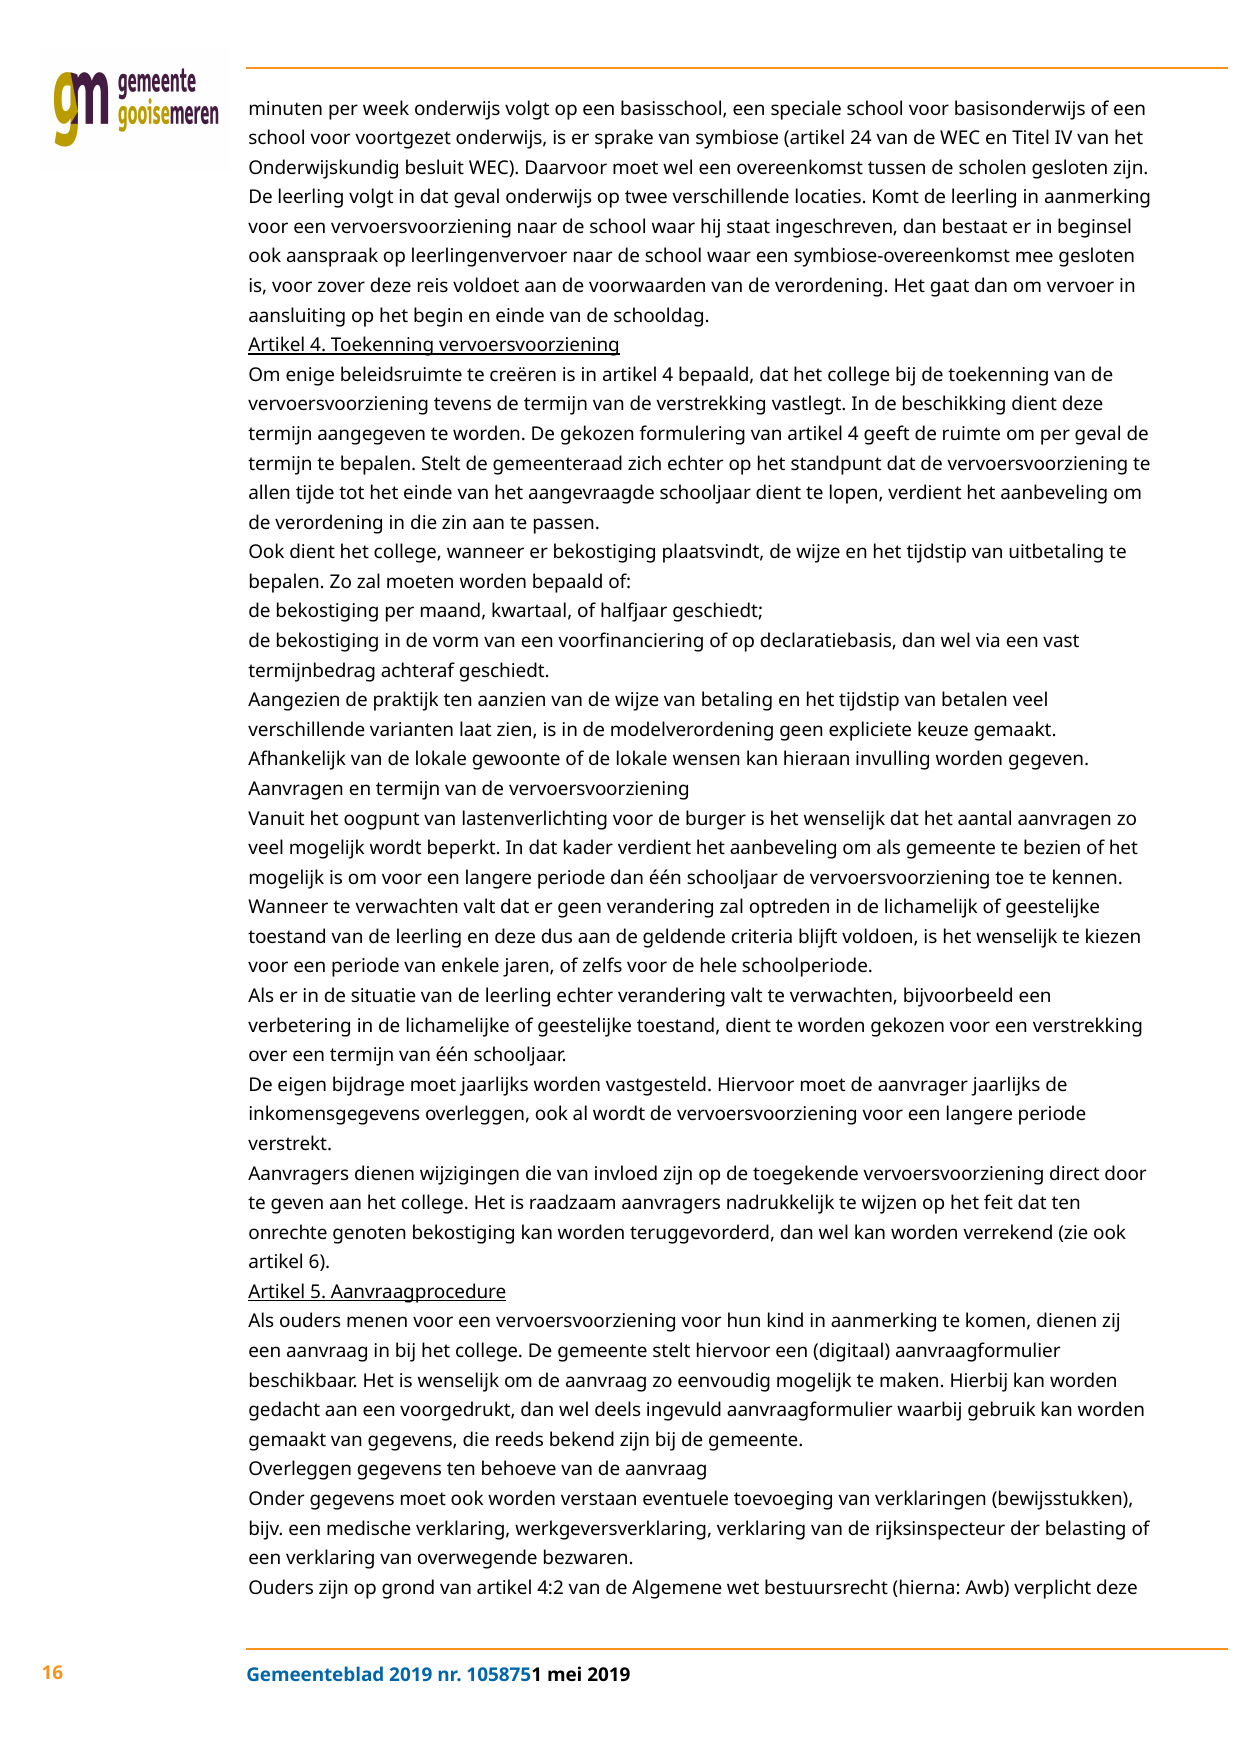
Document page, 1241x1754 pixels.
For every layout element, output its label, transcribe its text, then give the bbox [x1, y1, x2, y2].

text de bekostiging per maand, kwartaal, of halfjaar geschiedt; [248, 598, 1152, 623]
text Ook dient het college, wanneer er bekostiging plaatsvindt, de wijze en het tijdstip van uitbetaling te bepalen. Zo zal moeten worden bepaald of: [248, 538, 1152, 594]
text Onder gegevens moet ook worden verstaan eventuele toevoeging van verklaringen (bewijsstukken), bijv. een medische verklaring, werkgeversverklaring, verklaring van de rijksinspecteur der belasting of een verklaring van overwegende bezwaren. [248, 1485, 1152, 1570]
text Aangezien de praktijk ten aanzien van de wijze van betaling en het tijdstip van betalen veel verschillende varianten laat zien, is in de modelverordening geen expliciete keuze gemaakt. Afhankelijk van de lokale gewoonte of de lokale wensen kan hieraan invulling worden gegeven. [248, 686, 1152, 771]
picture [41, 47, 231, 172]
text Wanneer te verwachten valt dat er geen verandering zal optreden in de lichamelijk of geestelijke toestand van de leerling en deze dus aan de geldende criteria blijft voldoen, is het wenselijk te kiezen voor een periode van enkele jaren, of zelfs voor de hele schoolperiode. [248, 893, 1152, 978]
text Als er in de situatie van de leerling echter verandering valt te verwachten, bijvoorbeeld een verbetering in de lichamelijke of geestelijke toestand, dient te worden gekozen voor een verstrekking over een termijn van één schooljaar. [248, 982, 1152, 1067]
text Aanvragers dienen wijzigingen die van invloed zijn op de toegekende vervoersvoorziening direct door te geven aan het college. Het is raadzaam aanvragers nadrukkelijk te wijzen op het feit dat ten onrechte genoten bekostiging kan worden teruggevorderd, dan wel kan worden verrekend (zie ook artikel 6). [248, 1160, 1152, 1274]
text Artikel 4. Toekenning vervoersvoorziening [248, 331, 1152, 357]
text de bekostiging in de vorm van een voorfinanciering of op declaratiebasis, dan wel via een vast termijnbedrag achteraf geschiedt. [248, 627, 1152, 683]
text minuten per week onderwijs volgt op een basisschool, een speciale school voor basisonderwijs of een school voor voortgezet onderwijs, is er sprake van symbiose (artikel 24 van de WEC en Titel IV van het Onderwijskundig besluit WEC). Daarvoor moet wel een overeenkomst tussen de scholen gesloten zijn. De leerling volgt in dat geval onderwijs op twee verschillende locaties. Komt de leerling in aanmerking voor een vervoersvoorziening naar de school waar hij staat ingeschreven, dan bestaat er in beginsel ook aanspraak op leerlingenvervoer naar de school waar een symbiose-overeenkomst mee gesloten is, voor zover deze reis voldoet aan de voorwaarden van de verordening. Het gaat dan om vervoer in aansluiting op het begin en einde van de schooldag. [248, 95, 1152, 328]
text Ouders zijn op grond van artikel 4:2 van de Algemene wet bestuursrecht (hierna: Awb) verplicht deze [248, 1574, 1152, 1600]
text Als ouders menen voor een vervoersvoorziening voor hun kind in aanmerking te komen, dienen zij een aanvraag in bij het college. De gemeente stelt hiervoor een (digitaal) aanvraagformulier beschikbaar. Het is wenselijk om de aanvraag zo eenvoudig mogelijk te maken. Hierbij kan worden gedacht aan een voorgedrukt, dan wel deels ingevuld aanvraagformulier waarbij gebruik kan worden gemaakt van gegevens, die reeds bekend zijn bij de gemeente. [248, 1308, 1152, 1452]
text Aanvragen en termijn van de vervoersvoorziening [248, 775, 1152, 801]
text Vanuit het oogpunt van lastenverlichting voor de burger is het wenselijk dat het aantal aanvragen zo veel mogelijk wordt beperkt. In dat kader verdient het aanbeveling om als gemeente te bezien of het mogelijk is om voor een langere periode dan één schooljaar de vervoersvoorziening toe te kennen. [248, 805, 1152, 890]
text Om enige beleidsruimte te creëren is in artikel 4 bepaald, dat het college bij de toekenning van de vervoersvoorziening tevens de termijn van de verstrekking vastlegt. In de beschikking dient deze termijn aangegeven te worden. De gekozen formulering van artikel 4 geeft de ruimte om per geval de termijn te bepalen. Stelt de gemeenteraad zich echter op het standpunt dat de vervoersvoorziening te allen tijde tot het einde van het aangevraagde schooljaar dient te lopen, verdient het aanbeveling om de verordening in die zin aan te passen. [248, 361, 1152, 535]
text De eigen bijdrage moet jaarlijks worden vastgesteld. Hiervoor moet de aanvrager jaarlijks de inkomensgegevens overleggen, ook al wordt de vervoersvoorziening voor een langere periode verstrekt. [248, 1071, 1152, 1156]
text Overleggen gegevens ten behoeve van de aanvraag [248, 1456, 1152, 1481]
text Artikel 5. Aanvraagprocedure [248, 1278, 1152, 1304]
